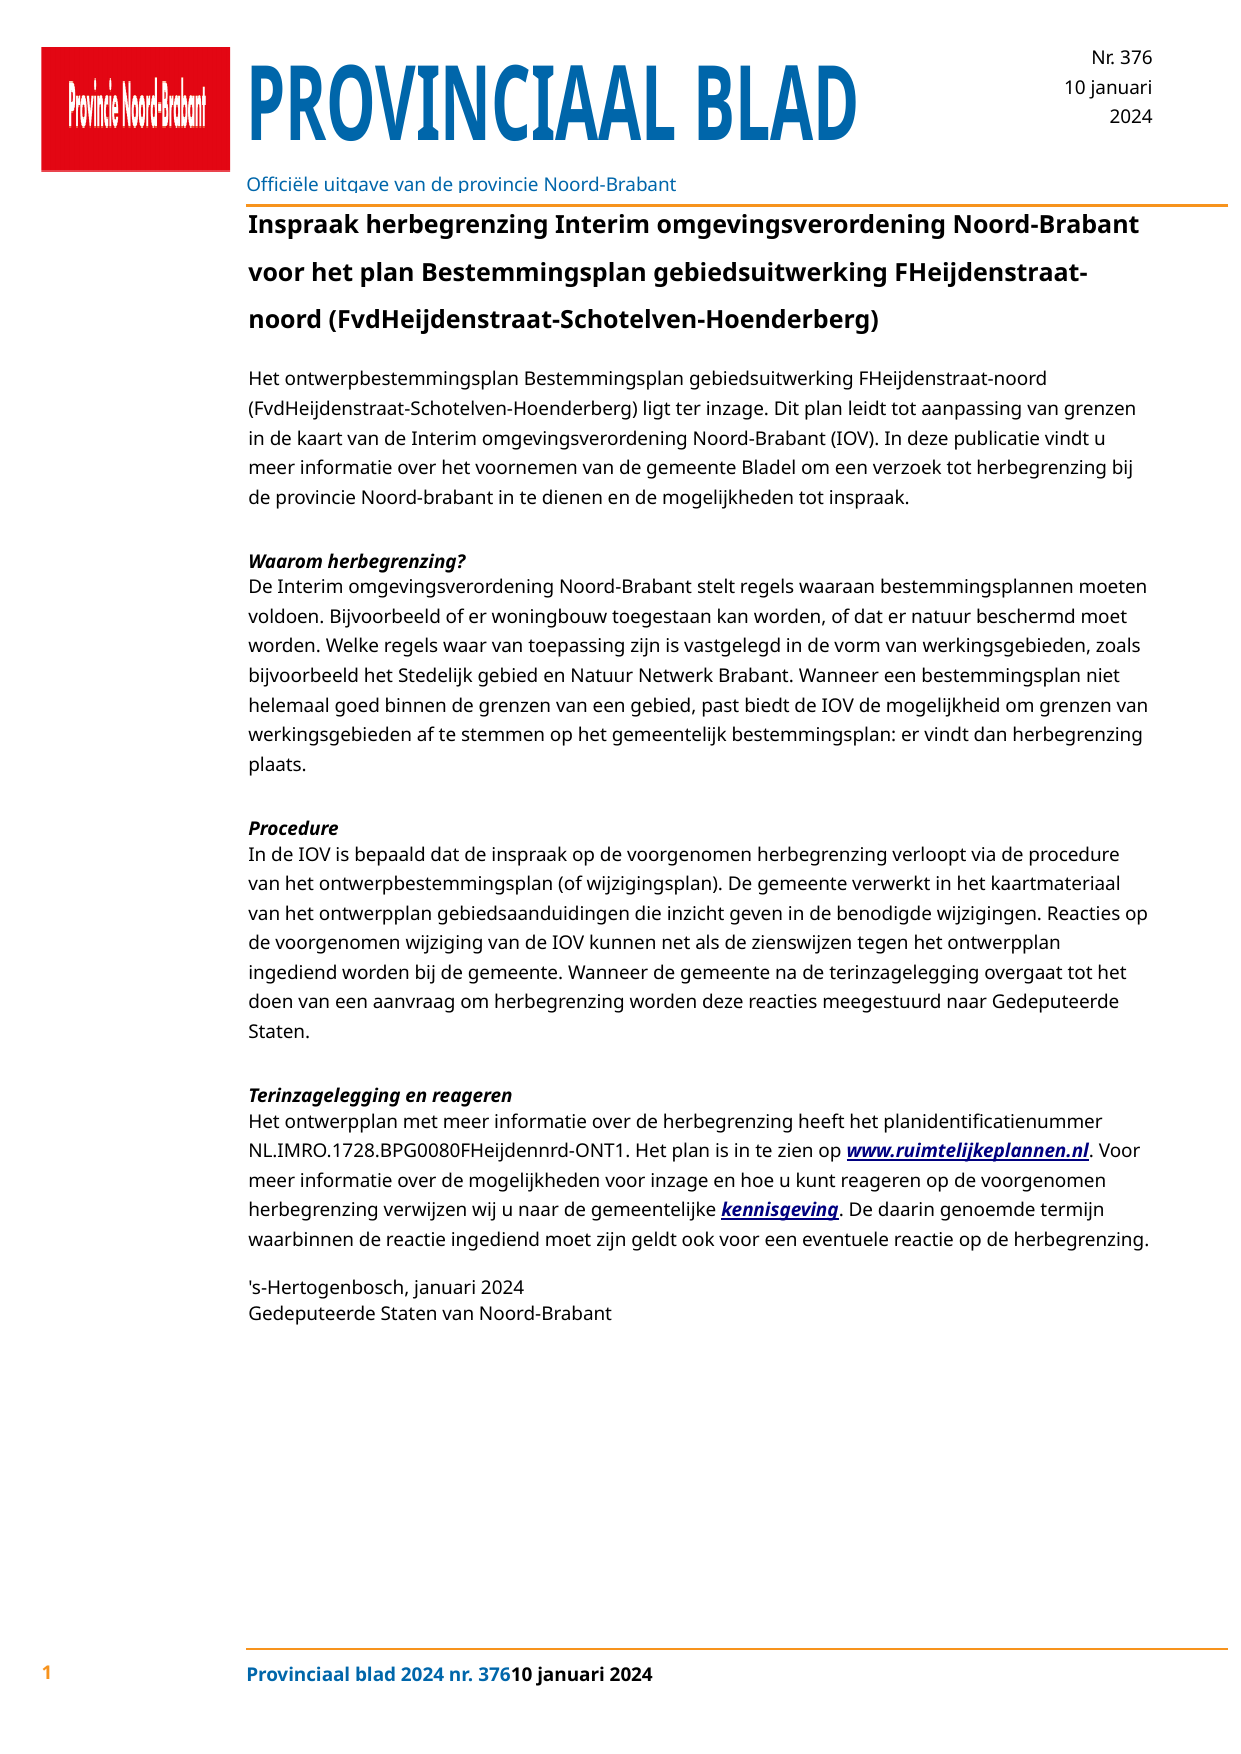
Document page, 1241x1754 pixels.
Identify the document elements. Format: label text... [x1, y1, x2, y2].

text Terinzagelegging en reageren [248, 1082, 1152, 1108]
picture [41, 47, 231, 172]
text Gedeputeerde Staten van Noord-Brabant [248, 1300, 1152, 1326]
text De Interim omgevingsverordening Noord-Brabant stelt regels waaraan bestemmingsplannen moeten voldoen. Bijvoorbeeld of er woningbouw toegestaan kan worden, of dat er natuur beschermd moet worden. Welke regels waar van toepassing zijn is vastgelegd in de vorm van werkingsgebieden, zoals bijvoorbeeld het Stedelijk gebied en Natuur Netwerk Brabant. Wanneer een bestemmingsplan niet helemaal goed binnen de grenzen van een gebied, past biedt de IOV de mogelijkheid om grenzen van werkingsgebieden af te stemmen op het gemeentelijk bestemmingsplan: er vindt dan herbegrenzing plaats. [248, 573, 1152, 777]
text Het ontwerpplan met meer informatie over de herbegrenzing heeft het planidentificatienummer NL.IMRO.1728.BPG0080FHeijdennrd-ONT1. Het plan is in te zien op www.ruimtelijkeplannen.nl. Voor meer informatie over de mogelijkheden voor inzage en hoe u kunt reageren op de voorgenomen herbegrenzing verwijzen wij u naar de gemeentelijke kennisgeving. De daarin genoemde termijn waarbinnen de reactie ingediend moet zijn geldt ook voor een eventuele reactie op de herbegrenzing. [248, 1108, 1152, 1252]
text Het ontwerpbestemmingsplan Bestemmingsplan gebiedsuitwerking FHeijdenstraat-noord (FvdHeijdenstraat-Schotelven-Hoenderberg) ligt ter inzage. Dit plan leidt tot aanpassing van grenzen in de kaart van de Interim omgevingsverordening Noord-Brabant (IOV). In deze publicatie vindt u meer informatie over het voornemen van de gemeente Bladel om een verzoek tot herbegrenzing bij de provincie Noord-brabant in te dienen en de mogelijkheden tot inspraak. [248, 366, 1152, 509]
text Inspraak herbegrenzing Interim omgevingsverordening Noord-Brabant voor het plan Bestemmingsplan gebiedsuitwerking FHeijdenstraat-noord (FvdHeijdenstraat-Schotelven-Hoenderberg) [248, 207, 1152, 336]
text Waarom herbegrenzing? [248, 548, 1152, 573]
text Procedure [248, 815, 1152, 841]
text In de IOV is bepaald dat de inspraak op de voorgenomen herbegrenzing verloopt via de procedure van het ontwerpbestemmingsplan (of wijzigingsplan). De gemeente verwerkt in het kaartmateriaal van het ontwerpplan gebiedsaanduidingen die inzicht geven in de benodigde wijzigingen. Reacties op de voorgenomen wijziging van de IOV kunnen net als de zienswijzen tegen het ontwerpplan ingediend worden bij de gemeente. Wanneer de gemeente na de terinzagelegging overgaat tot het doen van een aanvraag om herbegrenzing worden deze reacties meegestuurd naar Gedeputeerde Staten. [248, 841, 1152, 1044]
text 's-Hertogenbosch, januari 2024 [248, 1274, 1152, 1300]
